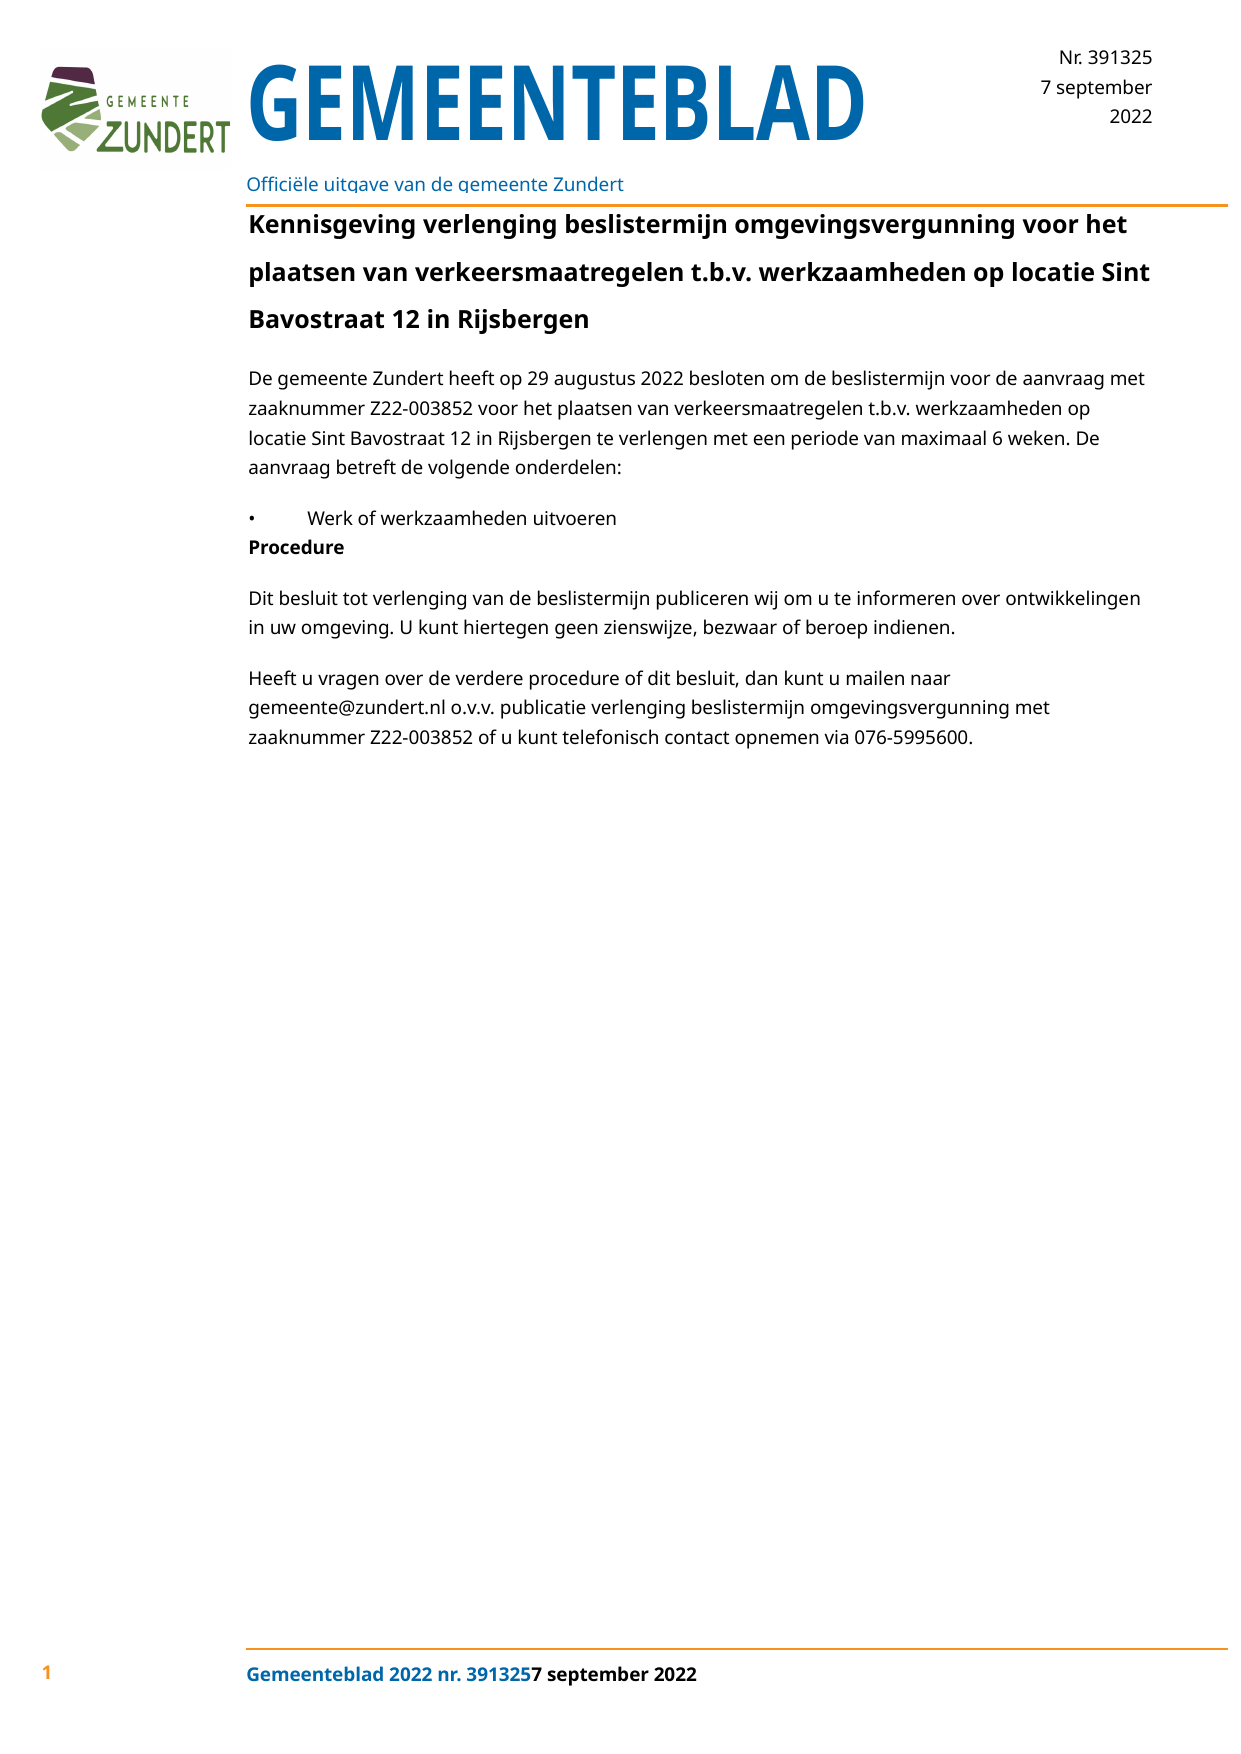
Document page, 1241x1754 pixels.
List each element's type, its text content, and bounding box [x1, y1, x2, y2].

text Heeft u vragen over de verdere procedure of dit besluit, dan kunt u mailen naar gemeente@zundert.nl o.v.v. publicatie verlenging beslistermijn omgevingsvergunning met zaaknummer Z22-003852 of u kunt telefonisch contact opnemen via 076-5995600. [248, 665, 1152, 749]
list Werk of werkzaamheden uitvoeren [248, 505, 1152, 530]
text Kennisgeving verlenging beslistermijn omgevingsvergunning voor het plaatsen van verkeersmaatregelen t.b.v. werkzaamheden op locatie Sint Bavostraat 12 in Rijsbergen [248, 207, 1152, 336]
text Dit besluit tot verlenging van de beslistermijn publiceren wij om u te informeren over ontwikkelingen in uw omgeving. U kunt hiertegen geen zienswijze, bezwaar of beroep indienen. [248, 585, 1152, 640]
text Procedure [248, 534, 1152, 560]
picture [41, 47, 231, 172]
text De gemeente Zundert heeft op 29 augustus 2022 besloten om de beslistermijn voor de aanvraag met zaaknummer Z22-003852 voor het plaatsen van verkeersmaatregelen t.b.v. werkzaamheden op locatie Sint Bavostraat 12 in Rijsbergen te verlengen met een periode van maximaal 6 weken. De aanvraag betreft de volgende onderdelen: [248, 366, 1152, 480]
